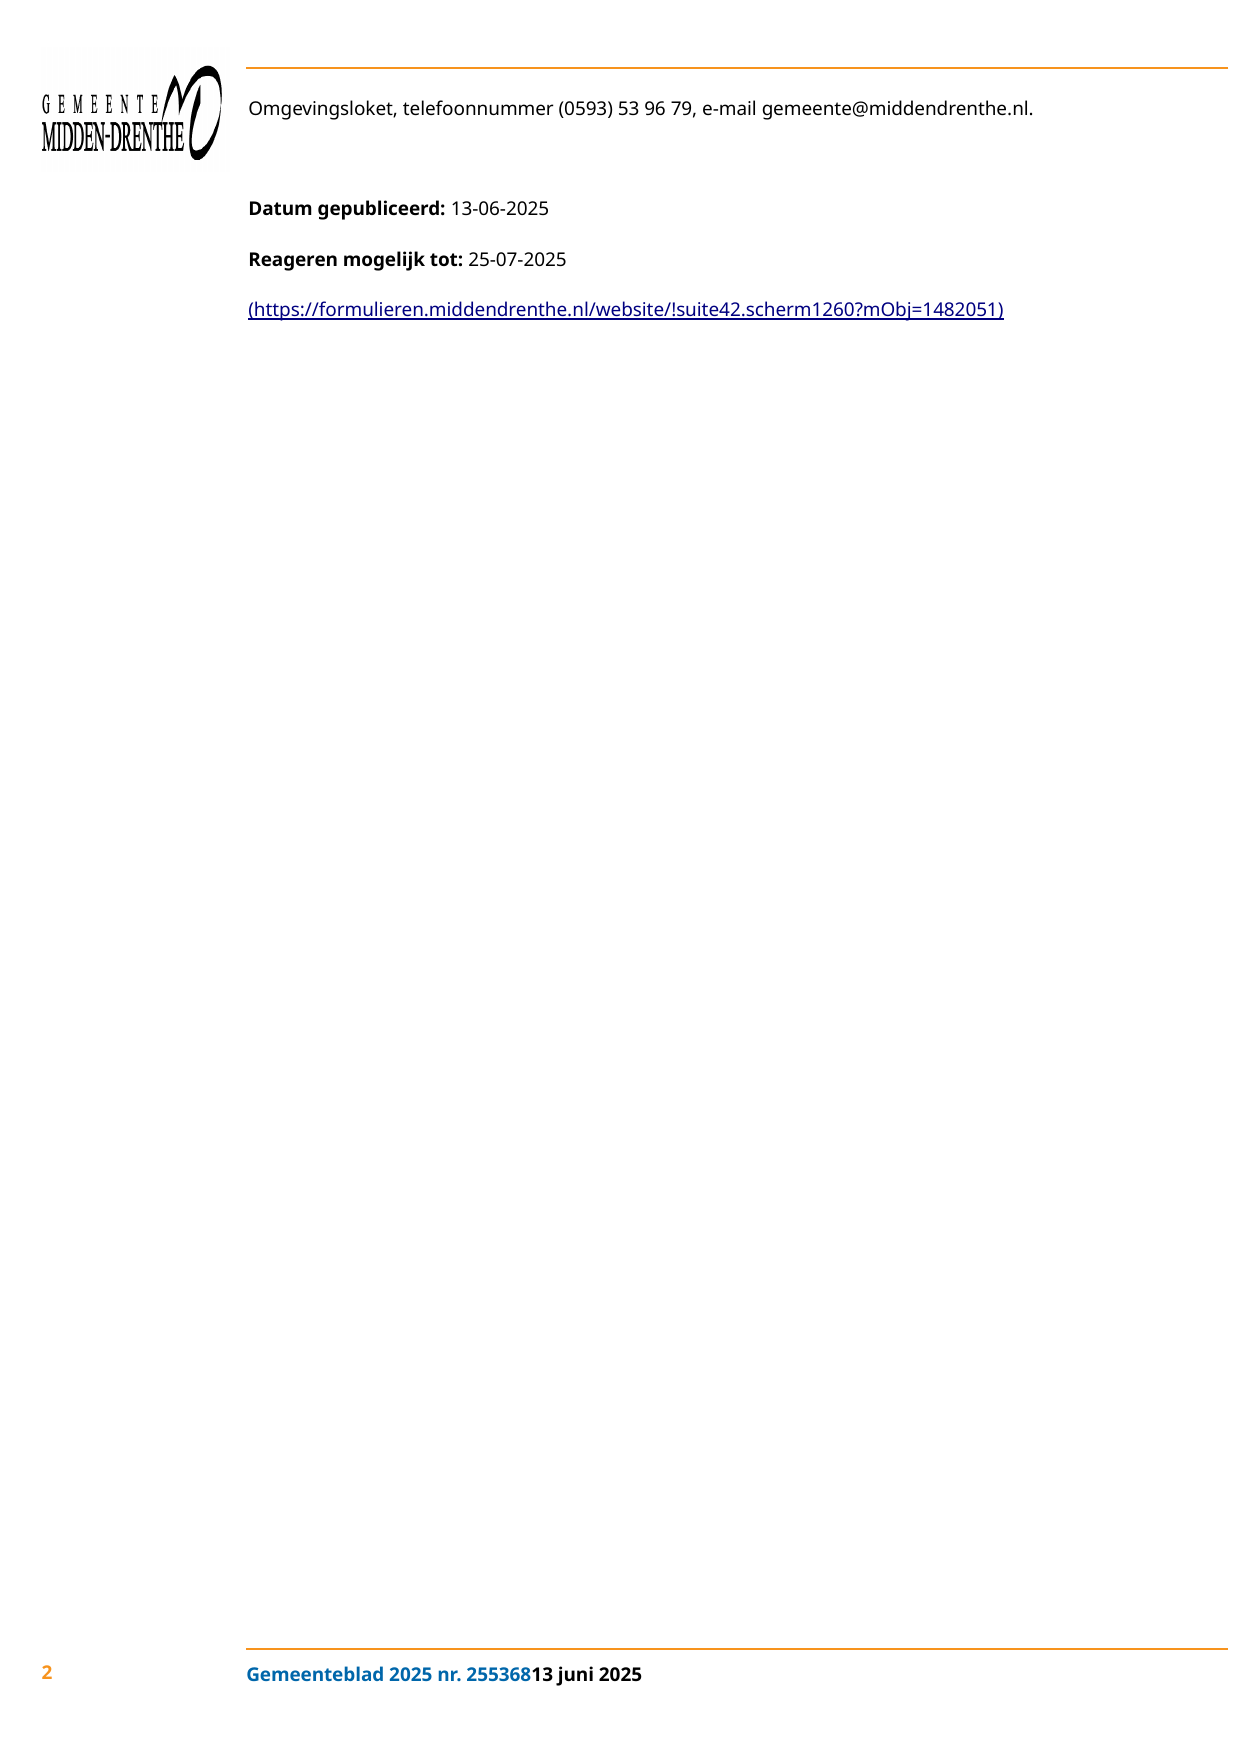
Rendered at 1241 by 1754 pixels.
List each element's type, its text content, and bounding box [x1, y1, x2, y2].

picture [41, 47, 231, 172]
text (https://formulieren.middendrenthe.nl/website/!suite42.scherm1260?mObj=1482051) [248, 296, 1152, 322]
text Omgevingsloket, telefoonnummer (0593) 53 96 79, e-mail gemeente@middendrenthe.nl. [248, 95, 1152, 121]
text Datum gepubliceerd: 13-06-2025 [248, 196, 1152, 221]
text Reageren mogelijk tot: 25-07-2025 [248, 246, 1152, 272]
